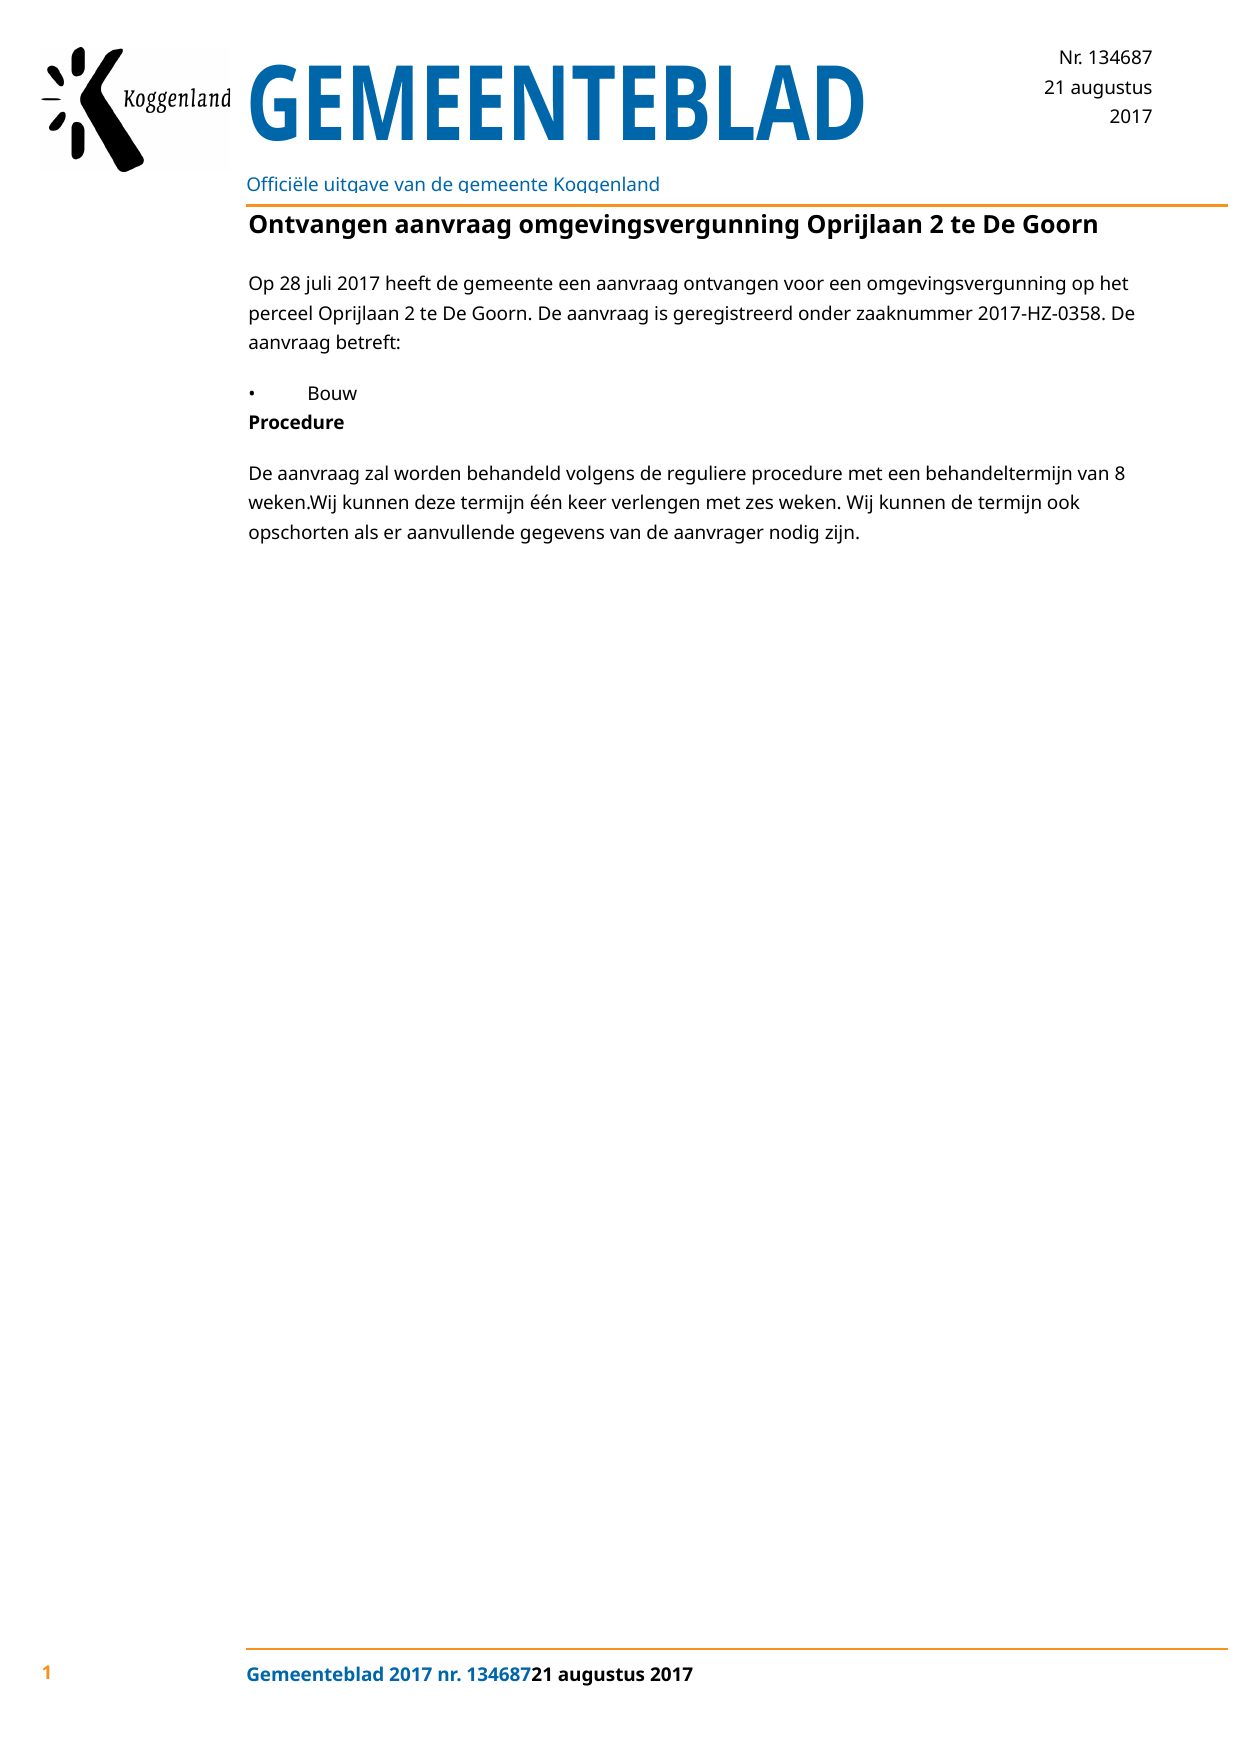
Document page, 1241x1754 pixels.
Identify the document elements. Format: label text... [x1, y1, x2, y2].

text Ontvangen aanvraag omgevingsvergunning Oprijlaan 2 te De Goorn [248, 207, 1152, 241]
picture [41, 47, 231, 172]
text Op 28 juli 2017 heeft de gemeente een aanvraag ontvangen voor een omgevingsvergunning op het perceel Oprijlaan 2 te De Goorn. De aanvraag is geregistreerd onder zaaknummer 2017-HZ-0358. De aanvraag betreft: [248, 270, 1152, 355]
list Bouw [248, 380, 1152, 406]
text De aanvraag zal worden behandeld volgens de reguliere procedure met een behandeltermijn van 8 weken.Wij kunnen deze termijn één keer verlengen met zes weken. Wij kunnen de termijn ook opschorten als er aanvullende gegevens van de aanvrager nodig zijn. [248, 460, 1152, 545]
text Procedure [248, 409, 1152, 435]
